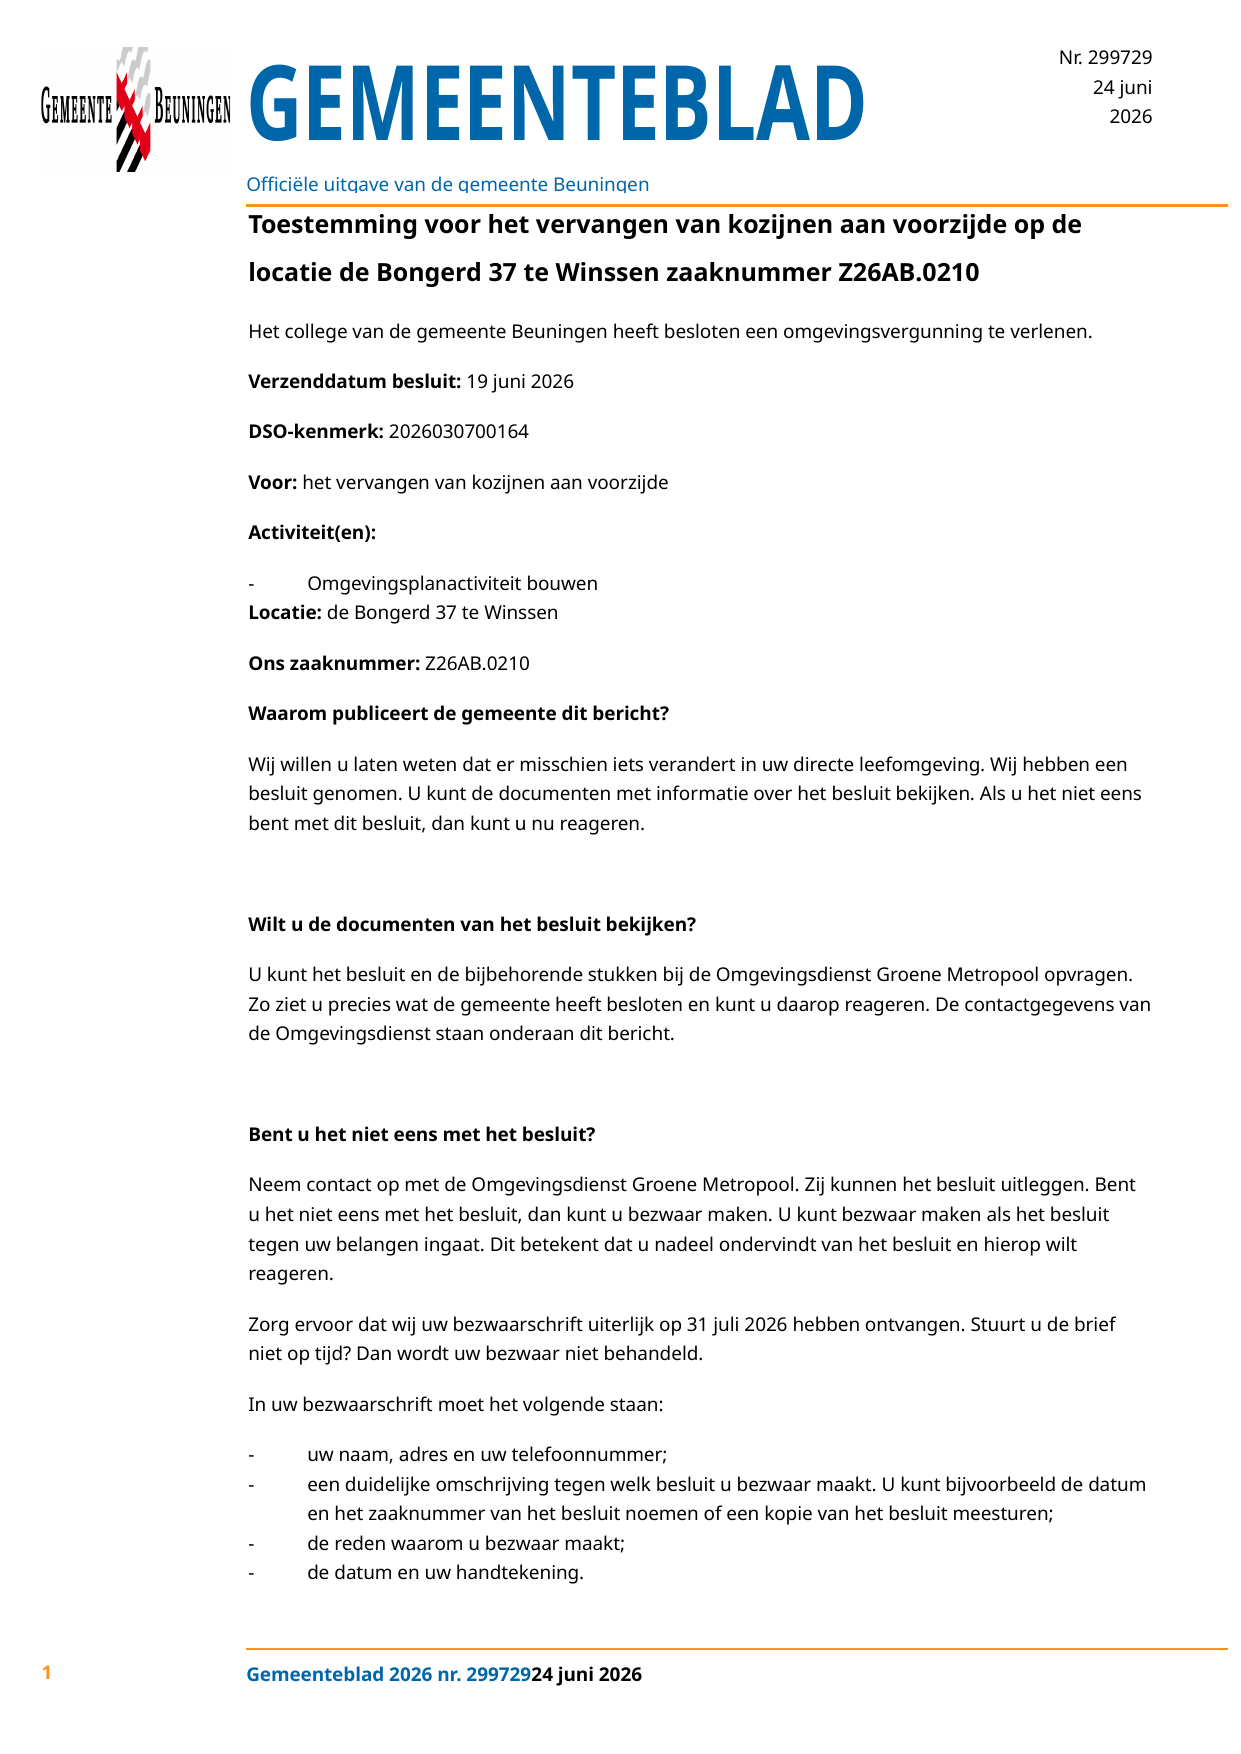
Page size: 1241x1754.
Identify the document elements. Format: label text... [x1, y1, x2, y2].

text Wij willen u laten weten dat er misschien iets verandert in uw directe leefomgeving. Wij hebben een besluit genomen. U kunt de documenten met informatie over het besluit bekijken. Als u het niet eens bent met dit besluit, dan kunt u nu reageren. [248, 751, 1152, 836]
list uw naam, adres en uw telefoonnummer; [248, 1441, 1152, 1467]
text Toestemming voor het vervangen van kozijnen aan voorzijde op de locatie de Bongerd 37 te Winssen zaaknummer Z26AB.0210 [248, 207, 1152, 288]
text Neem contact op met de Omgevingsdienst Groene Metropool. Zij kunnen het besluit uitleggen. Bent u het niet eens met het besluit, dan kunt u bezwaar maken. U kunt bezwaar maken als het besluit tegen uw belangen ingaat. Dit betekent dat u nadeel ondervindt van het besluit en hierop wilt reageren. [248, 1172, 1152, 1286]
list de reden waarom u bezwaar maakt; [248, 1530, 1152, 1556]
text DSO-kenmerk: 2026030700164 [248, 419, 1152, 444]
list de datum en uw handtekening. [248, 1559, 1152, 1585]
list Omgevingsplanactiviteit bouwen [248, 570, 1152, 596]
text Bent u het niet eens met het besluit? [248, 1121, 1152, 1147]
picture [41, 47, 231, 172]
text Het college van de gemeente Beuningen heeft besloten een omgevingsvergunning te verlenen. [248, 318, 1152, 344]
text Zorg ervoor dat wij uw bezwaarschrift uiterlijk op 31 juli 2026 hebben ontvangen. Stuurt u de brief niet op tijd? Dan wordt uw bezwaar niet behandeld. [248, 1311, 1152, 1366]
list een duidelijke omschrijving tegen welk besluit u bezwaar maakt. U kunt bijvoorbeeld de datum en het zaaknummer van het besluit noemen of een kopie van het besluit meesturen; [248, 1471, 1152, 1526]
text Waarom publiceert de gemeente dit bericht? [248, 700, 1152, 726]
text In uw bezwaarschrift moet het volgende staan: [248, 1391, 1152, 1417]
text Verzenddatum besluit: 19 juni 2026 [248, 368, 1152, 394]
text U kunt het besluit en de bijbehorende stukken bij de Omgevingsdienst Groene Metropool opvragen. Zo ziet u precies wat de gemeente heeft besloten en kunt u daarop reageren. De contactgegevens van de Omgevingsdienst staan onderaan dit bericht. [248, 961, 1152, 1046]
text Voor: het vervangen van kozijnen aan voorzijde [248, 469, 1152, 495]
text Ons zaaknummer: Z26AB.0210 [248, 650, 1152, 676]
text Wilt u de documenten van het besluit bekijken? [248, 911, 1152, 937]
text Activiteit(en): [248, 519, 1152, 545]
text Locatie: de Bongerd 37 te Winssen [248, 599, 1152, 625]
